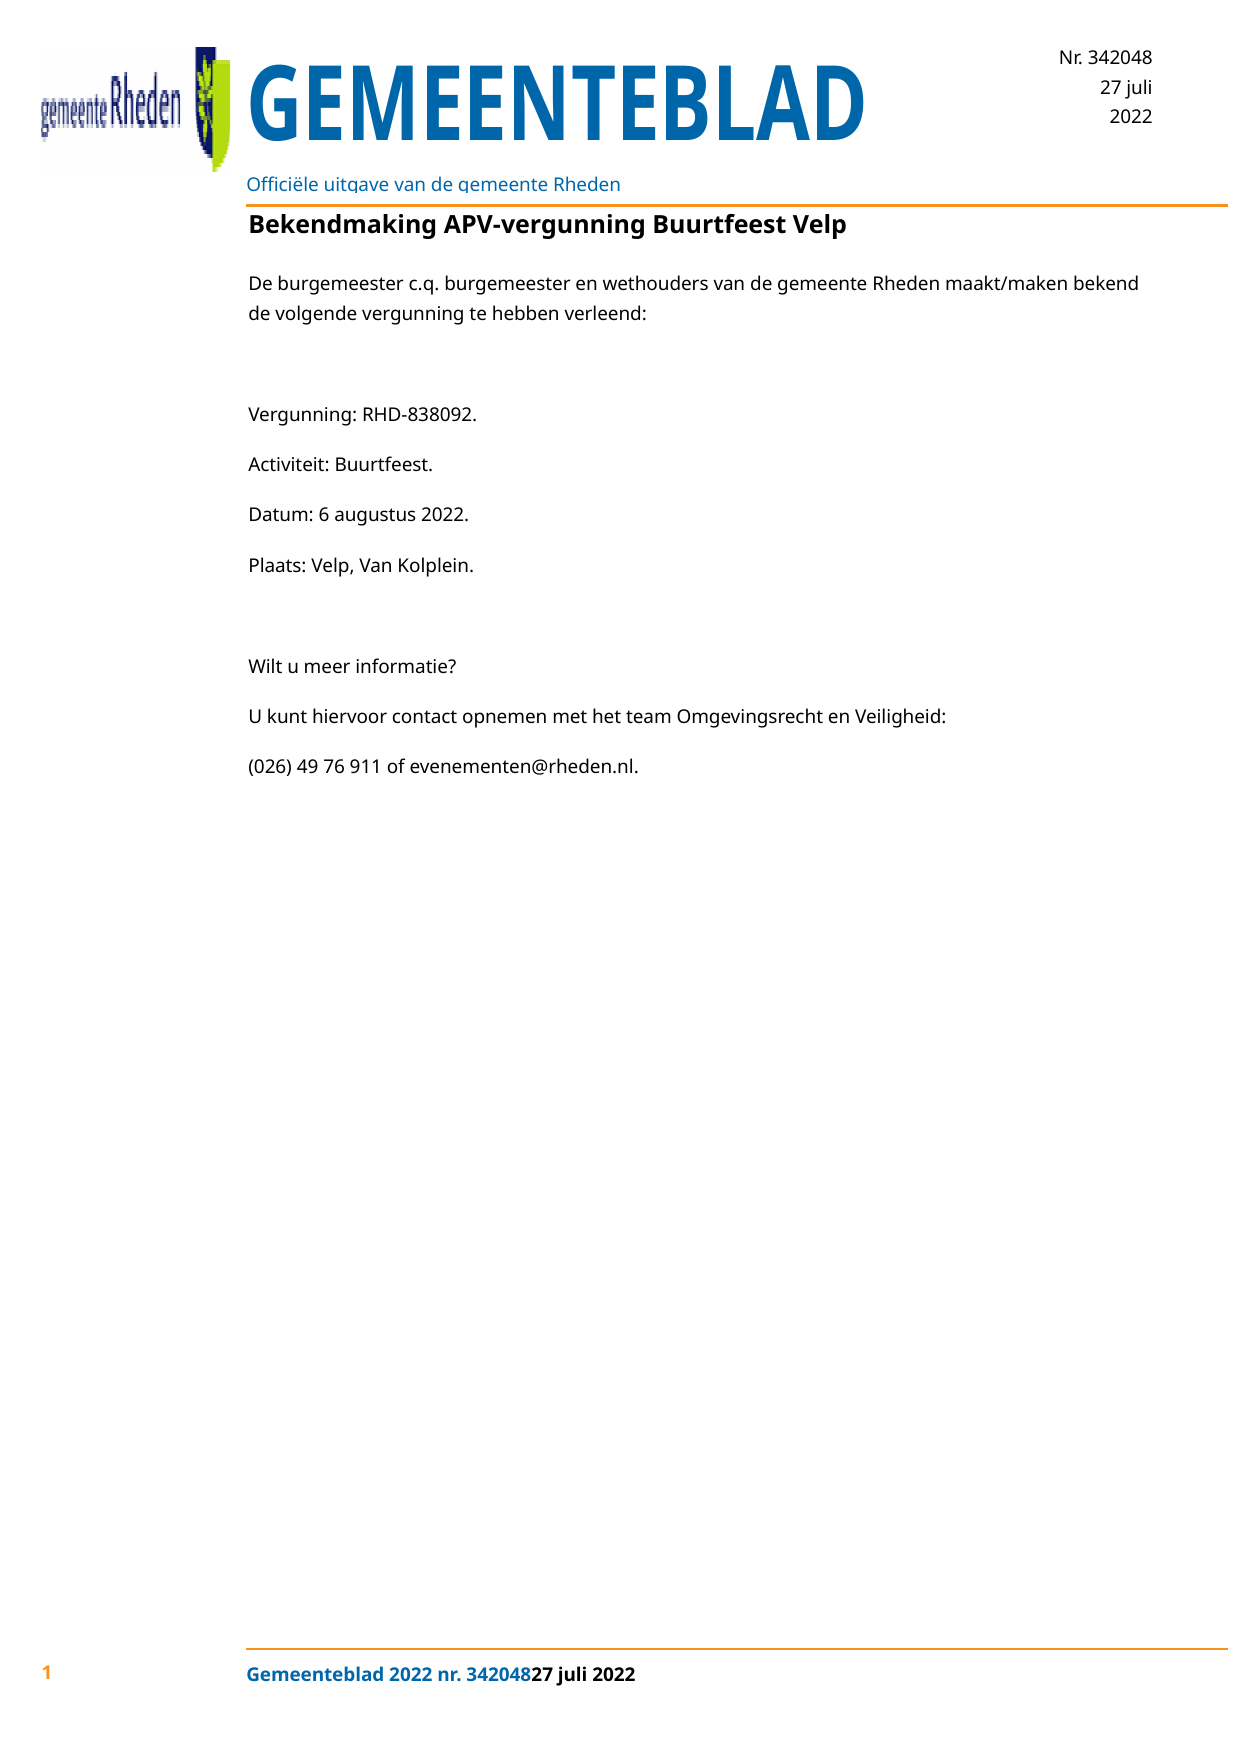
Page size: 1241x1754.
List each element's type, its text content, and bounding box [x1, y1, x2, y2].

text Vergunning: RHD-838092. [248, 401, 1152, 426]
text Plaats: Velp, Van Kolplein. [248, 552, 1152, 578]
picture [41, 47, 231, 172]
text De burgemeester c.q. burgemeester en wethouders van de gemeente Rheden maakt/maken bekend de volgende vergunning te hebben verleend: [248, 270, 1152, 326]
text Bekendmaking APV-vergunning Buurtfeest Velp [248, 207, 1152, 241]
text Activiteit: Buurtfeest. [248, 451, 1152, 477]
text U kunt hiervoor contact opnemen met het team Omgevingsrecht en Veiligheid: [248, 703, 1152, 729]
text (026) 49 76 911 of evenementen@rheden.nl. [248, 754, 1152, 779]
text Datum: 6 augustus 2022. [248, 502, 1152, 527]
text Wilt u meer informatie? [248, 653, 1152, 678]
